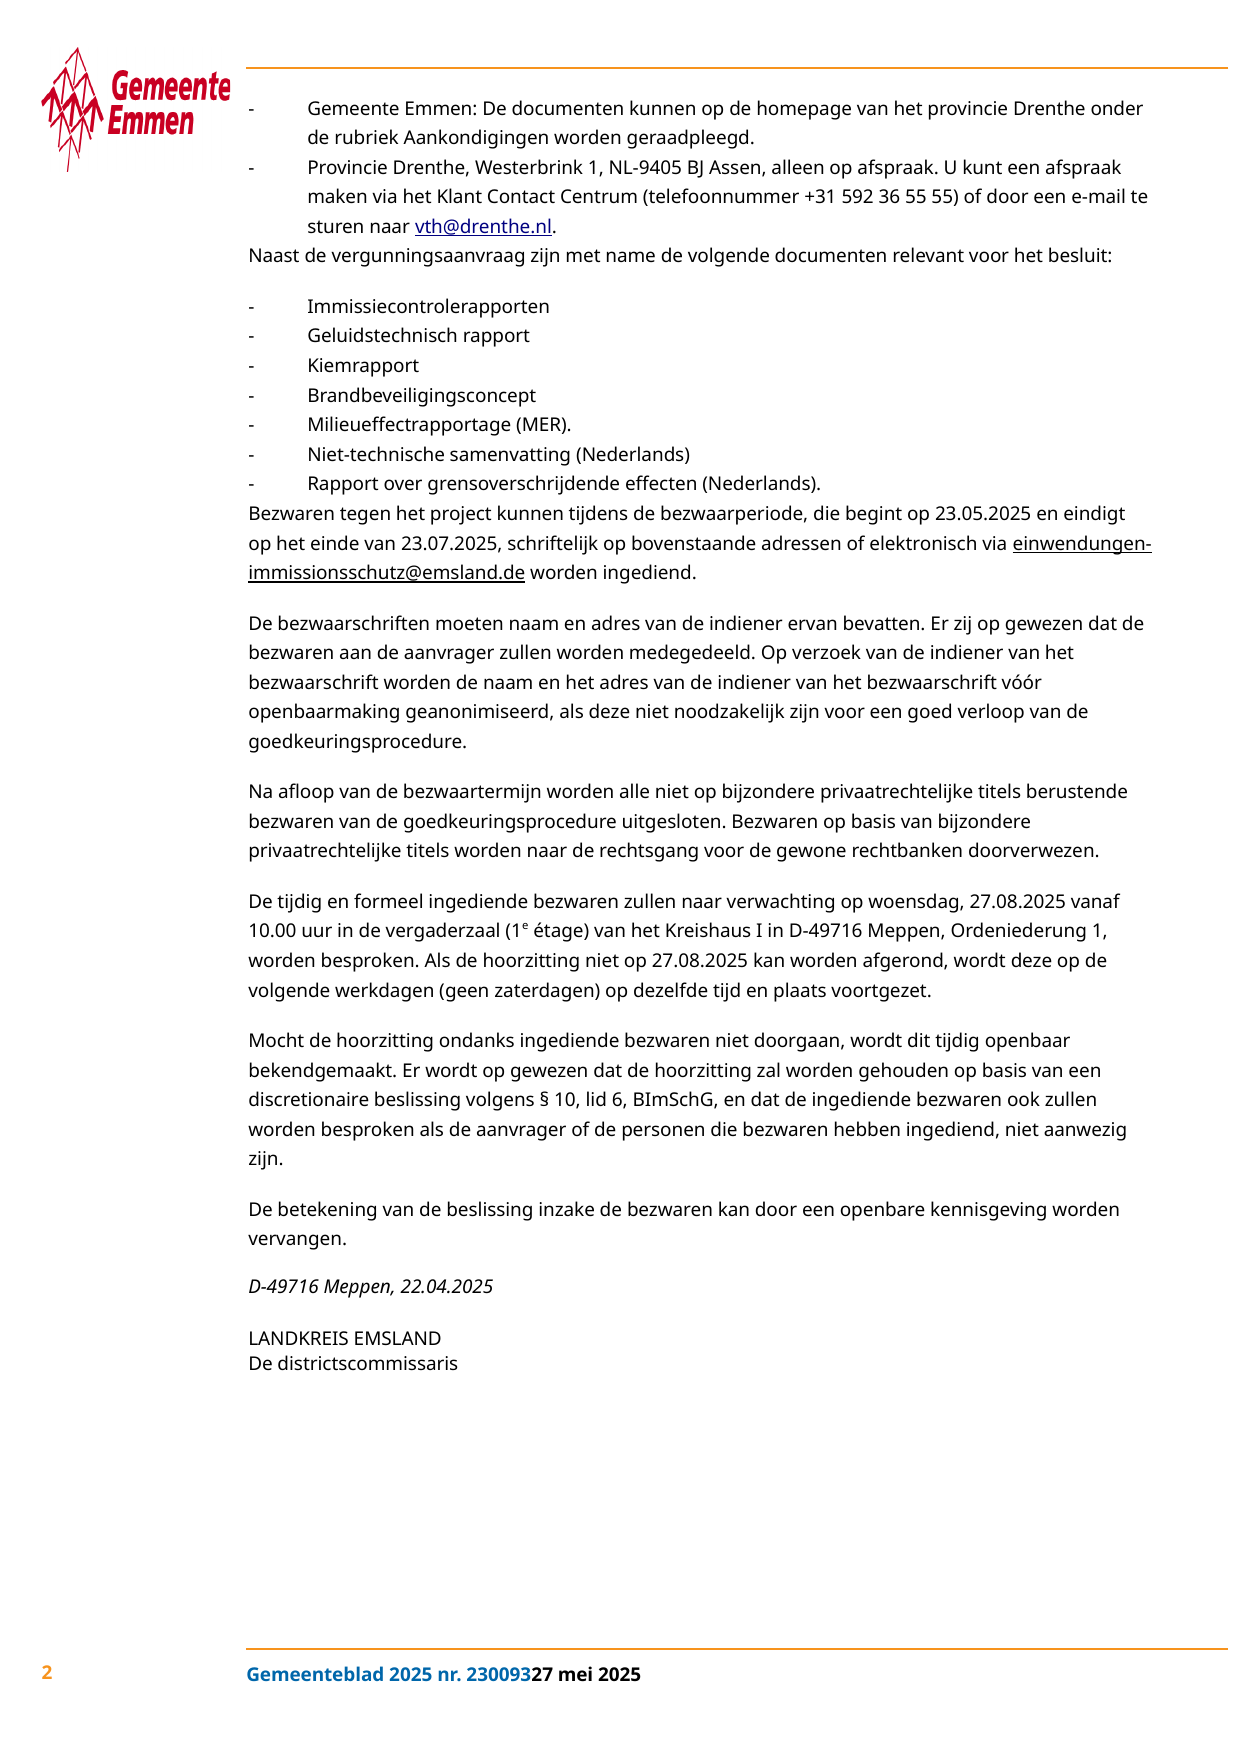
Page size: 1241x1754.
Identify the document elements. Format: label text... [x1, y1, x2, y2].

list Rapport over grensoverschrijdende effecten (Nederlands). [248, 471, 1152, 496]
text Mocht de hoorzitting ondanks ingediende bezwaren niet doorgaan, wordt dit tijdig openbaar bekendgemaakt. Er wordt op gewezen dat de hoorzitting zal worden gehouden op basis van een discretionaire beslissing volgens § 10, lid 6, BImSchG, en dat de ingediende bezwaren ook zullen worden besproken als de aanvrager of de personen die bezwaren hebben ingediend, niet aanwezig zijn. [248, 1027, 1152, 1171]
list Niet-technische samenvatting (Nederlands) [248, 441, 1152, 467]
text Naast de vergunningsaanvraag zijn met name de volgende documenten relevant voor het besluit: [248, 243, 1152, 268]
picture [41, 47, 231, 172]
list Immissiecontrolerapporten [248, 293, 1152, 319]
text Na afloop van de bezwaartermijn worden alle niet op bijzondere privaatrechtelijke titels berustende bezwaren van de goedkeuringsprocedure uitgesloten. Bezwaren op basis van bijzondere privaatrechtelijke titels worden naar de rechtsgang voor de gewone rechtbanken doorverwezen. [248, 778, 1152, 863]
list Brandbeveiligingsconcept [248, 382, 1152, 408]
list Kiemrapport [248, 352, 1152, 378]
text De bezwaarschriften moeten naam en adres van de indiener ervan bevatten. Er zij op gewezen dat de bezwaren aan de aanvrager zullen worden medegedeeld. Op verzoek van de indiener van het bezwaarschrift worden de naam en het adres van de indiener van het bezwaarschrift vóór openbaarmaking geanonimiseerd, als deze niet noodzakelijk zijn voor een goed verloop van de goedkeuringsprocedure. [248, 610, 1152, 754]
list Geluidstechnisch rapport [248, 323, 1152, 348]
list Provincie Drenthe, Westerbrink 1, NL-9405 BJ Assen, alleen op afspraak. U kunt een afspraak maken via het Klant Contact Centrum (telefoonnummer +31 592 36 55 55) of door een e-mail te sturen naar vth@drenthe.nl. [248, 154, 1152, 239]
text Bezwaren tegen het project kunnen tijdens de bezwaarperiode, die begint op 23.05.2025 en eindigt op het einde van 23.07.2025, schriftelijk op bovenstaande adressen of elektronisch via einwendungen-immissionsschutz@emsland.de worden ingediend. [248, 500, 1152, 585]
text D-49716 Meppen, 22.04.2025 [248, 1273, 1152, 1299]
text De betekening van de beslissing inzake de bezwaren kan door een openbare kennisgeving worden vervangen. [248, 1196, 1152, 1251]
list Gemeente Emmen: De documenten kunnen op de homepage van het provincie Drenthe onder de rubriek Aankondigingen worden geraadpleegd. [248, 95, 1152, 150]
list Milieueffectrapportage (MER). [248, 411, 1152, 437]
text De districtscommissaris [248, 1351, 1152, 1376]
text De tijdig en formeel ingediende bezwaren zullen naar verwachting op woensdag, 27.08.2025 vanaf 10.00 uur in de vergaderzaal (1e étage) van het Kreishaus I in D-49716 Meppen, Ordeniederung 1, worden besproken. Als de hoorzitting niet op 27.08.2025 kan worden afgerond, wordt deze op de volgende werkdagen (geen zaterdagen) op dezelfde tijd en plaats voortgezet. [248, 888, 1152, 1003]
text LANDKREIS EMSLAND [248, 1325, 1152, 1351]
